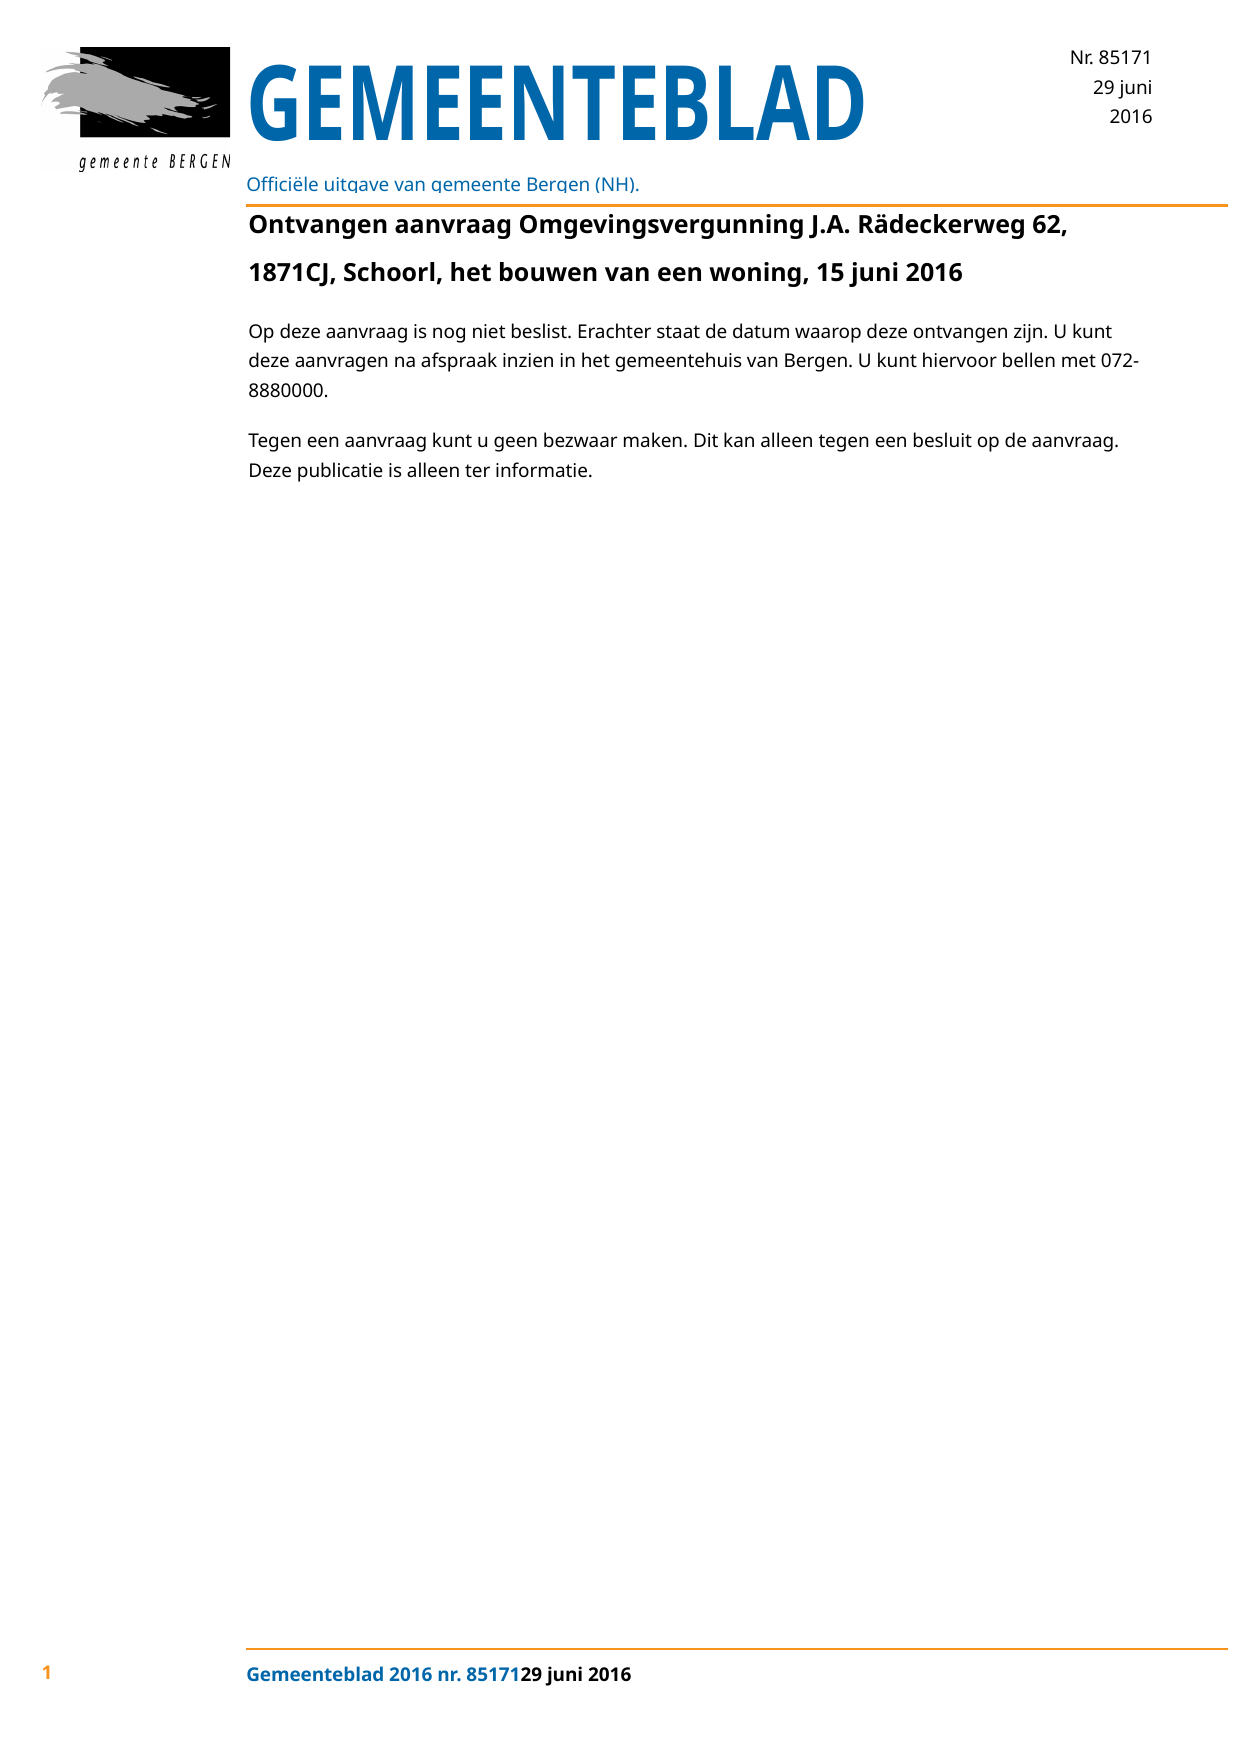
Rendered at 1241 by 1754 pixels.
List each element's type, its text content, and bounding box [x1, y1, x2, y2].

text Op deze aanvraag is nog niet beslist. Erachter staat de datum waarop deze ontvangen zijn. U kunt deze aanvragen na afspraak inzien in het gemeentehuis van Bergen. U kunt hiervoor bellen met 072-8880000. [248, 318, 1152, 403]
text Tegen een aanvraag kunt u geen bezwaar maken. Dit kan alleen tegen een besluit op de aanvraag. Deze publicatie is alleen ter informatie. [248, 427, 1152, 483]
picture [41, 47, 231, 172]
text Ontvangen aanvraag Omgevingsvergunning J.A. Rädeckerweg 62, 1871CJ, Schoorl, het bouwen van een woning, 15 juni 2016 [248, 207, 1152, 288]
